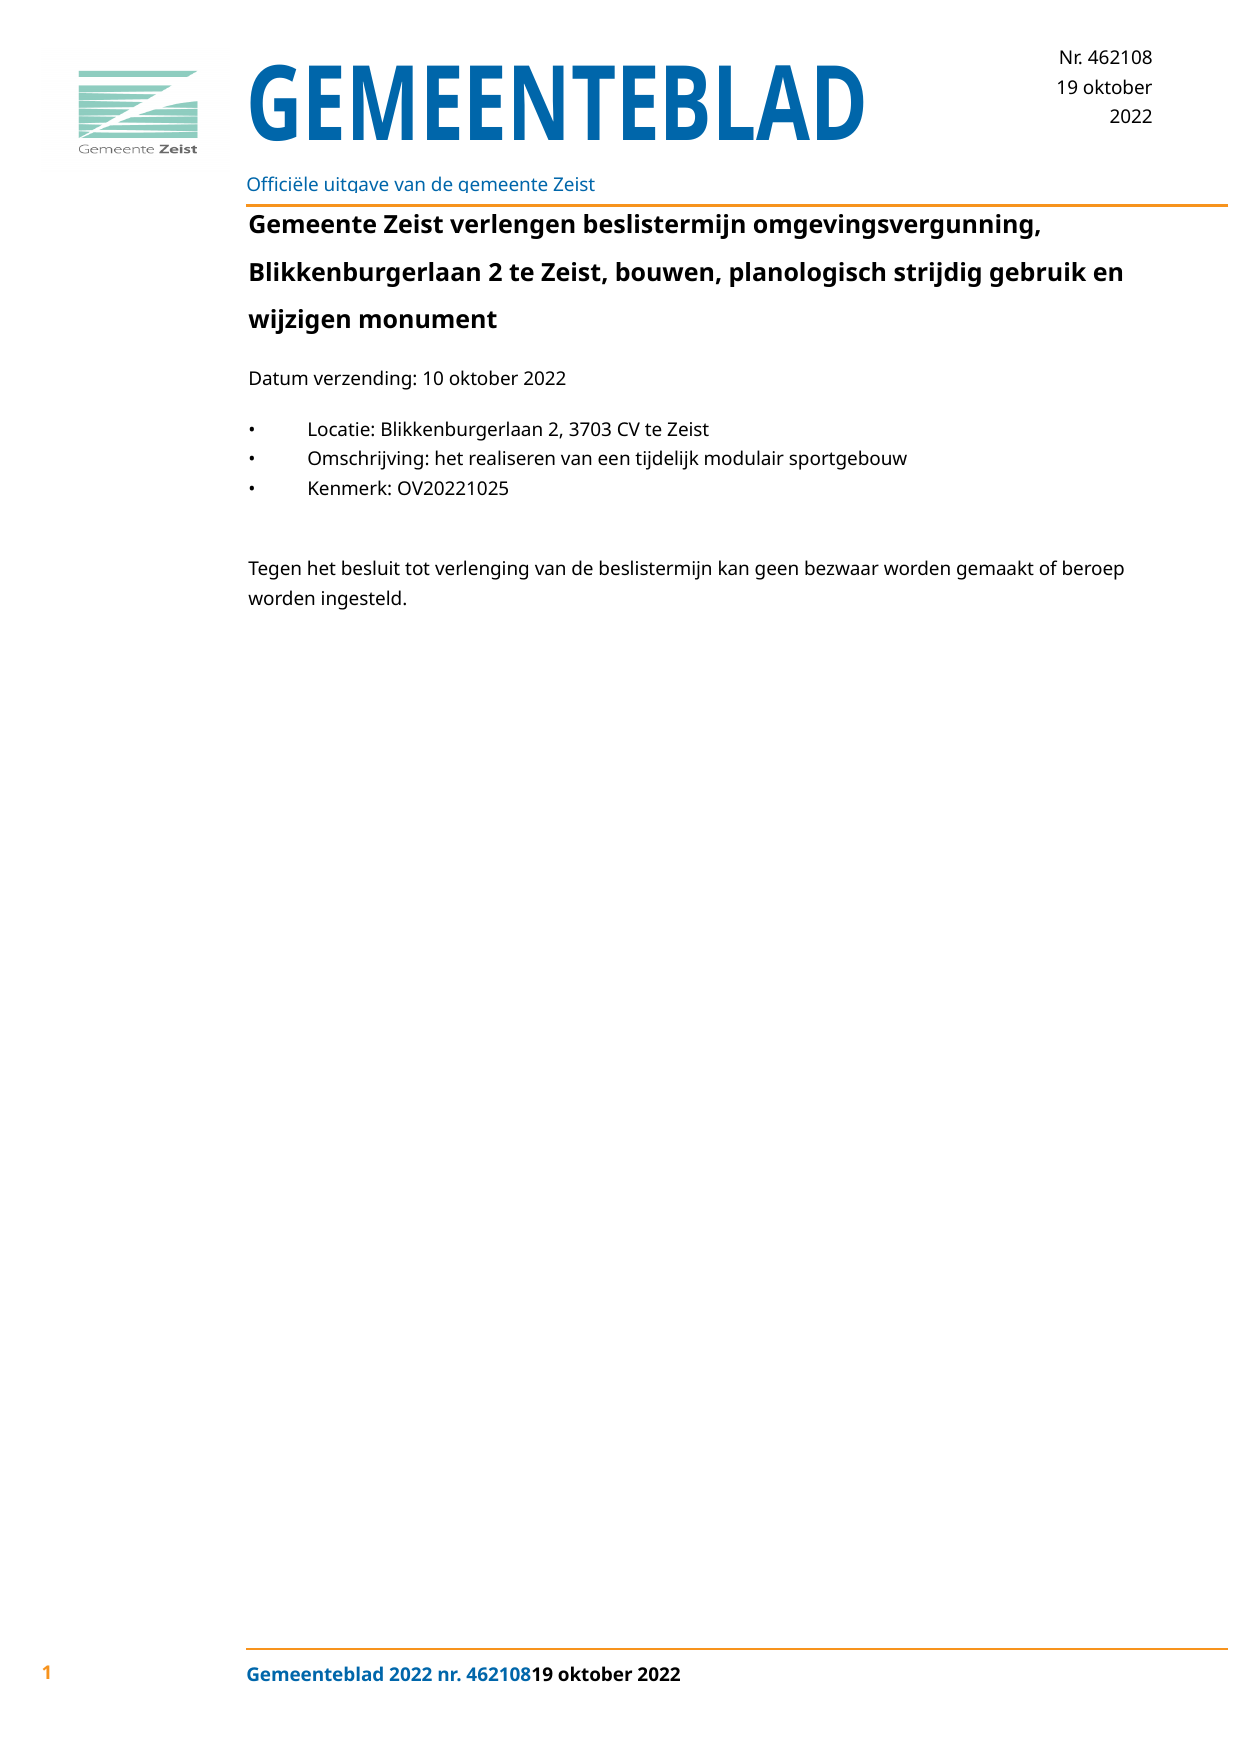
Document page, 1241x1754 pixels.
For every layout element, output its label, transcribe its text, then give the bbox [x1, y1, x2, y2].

text Datum verzending: 10 oktober 2022 [248, 366, 1152, 391]
text Tegen het besluit tot verlenging van de beslistermijn kan geen bezwaar worden gemaakt of beroep worden ingesteld. [248, 555, 1152, 610]
list Kenmerk: OV20221025 [248, 475, 1152, 501]
list Omschrijving: het realiseren van een tijdelijk modulair sportgebouw [248, 446, 1152, 471]
text Gemeente Zeist verlengen beslistermijn omgevingsvergunning, Blikkenburgerlaan 2 te Zeist, bouwen, planologisch strijdig gebruik en wijzigen monument [248, 207, 1152, 336]
picture [41, 47, 231, 172]
list Locatie: Blikkenburgerlaan 2, 3703 CV te Zeist [248, 416, 1152, 442]
